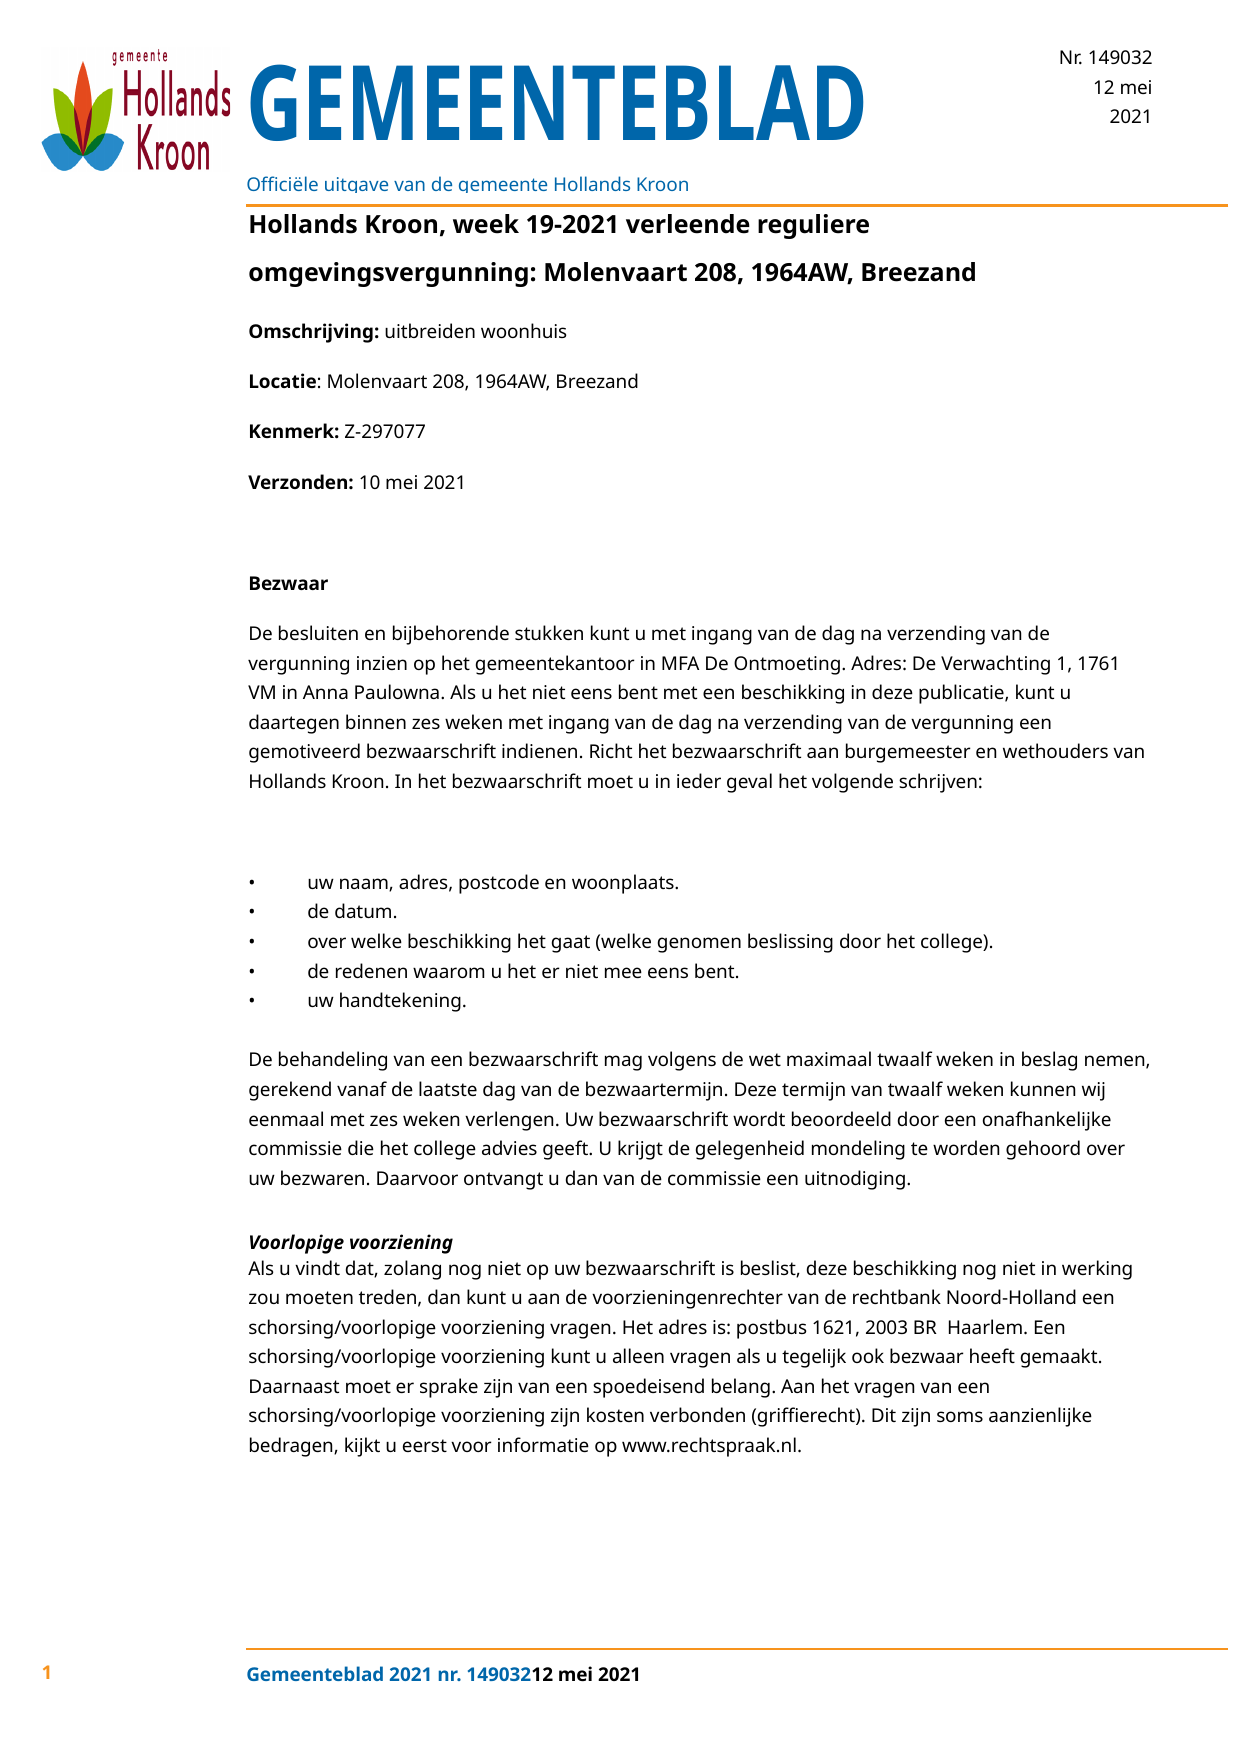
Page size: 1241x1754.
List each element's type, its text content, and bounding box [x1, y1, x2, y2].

list uw naam, adres, postcode en woonplaats. [248, 869, 1152, 895]
text De behandeling van een bezwaarschrift mag volgens de wet maximaal twaalf weken in beslag nemen, gerekend vanaf de laatste dag van de bezwaartermijn. Deze termijn van twaalf weken kunnen wij eenmaal met zes weken verlengen. Uw bezwaarschrift wordt beoordeeld door een onafhankelijke commissie die het college advies geeft. U krijgt de gelegenheid mondeling te worden gehoord over uw bezwaren. Daarvoor ontvangt u dan van de commissie een uitnodiging. [248, 1047, 1152, 1191]
text Kenmerk: Z-297077 [248, 419, 1152, 444]
text Hollands Kroon, week 19-2021 verleende reguliere omgevingsvergunning: Molenvaart 208, 1964AW, Breezand [248, 207, 1152, 288]
text Bezwaar [248, 570, 1152, 596]
list uw handtekening. [248, 987, 1152, 1013]
list over welke beschikking het gaat (welke genomen beslissing door het college). [248, 928, 1152, 954]
text Voorlopige voorziening [248, 1229, 1152, 1255]
list de datum. [248, 899, 1152, 924]
text De besluiten en bijbehorende stukken kunt u met ingang van de dag na verzending van de vergunning inzien op het gemeentekantoor in MFA De Ontmoeting. Adres: De Verwachting 1, 1761 VM in Anna Paulowna. Als u het niet eens bent met een beschikking in deze publicatie, kunt u daartegen binnen zes weken met ingang van de dag na verzending van de vergunning een gemotiveerd bezwaarschrift indienen. Richt het bezwaarschrift aan burgemeester en wethouders van Hollands Kroon. In het bezwaarschrift moet u in ieder geval het volgende schrijven: [248, 620, 1152, 794]
picture [41, 47, 231, 172]
text Locatie: Molenvaart 208, 1964AW, Breezand [248, 368, 1152, 394]
text Verzonden: 10 mei 2021 [248, 469, 1152, 495]
text Als u vindt dat, zolang nog niet op uw bezwaarschrift is beslist, deze beschikking nog niet in werking zou moeten treden, dan kunt u aan de voorzieningenrechter van de rechtbank Noord-Holland een schorsing/voorlopige voorziening vragen. Het adres is: postbus 1621, 2003 BR Haarlem. Een schorsing/voorlopige voorziening kunt u alleen vragen als u tegelijk ook bezwaar heeft gemaakt. Daarnaast moet er sprake zijn van een spoedeisend belang. Aan het vragen van een schorsing/voorlopige voorziening zijn kosten verbonden (griffierecht). Dit zijn soms aanzienlijke bedragen, kijkt u eerst voor informatie op www.rechtspraak.nl. [248, 1255, 1152, 1458]
text Omschrijving: uitbreiden woonhuis [248, 318, 1152, 344]
list de redenen waarom u het er niet mee eens bent. [248, 958, 1152, 984]
